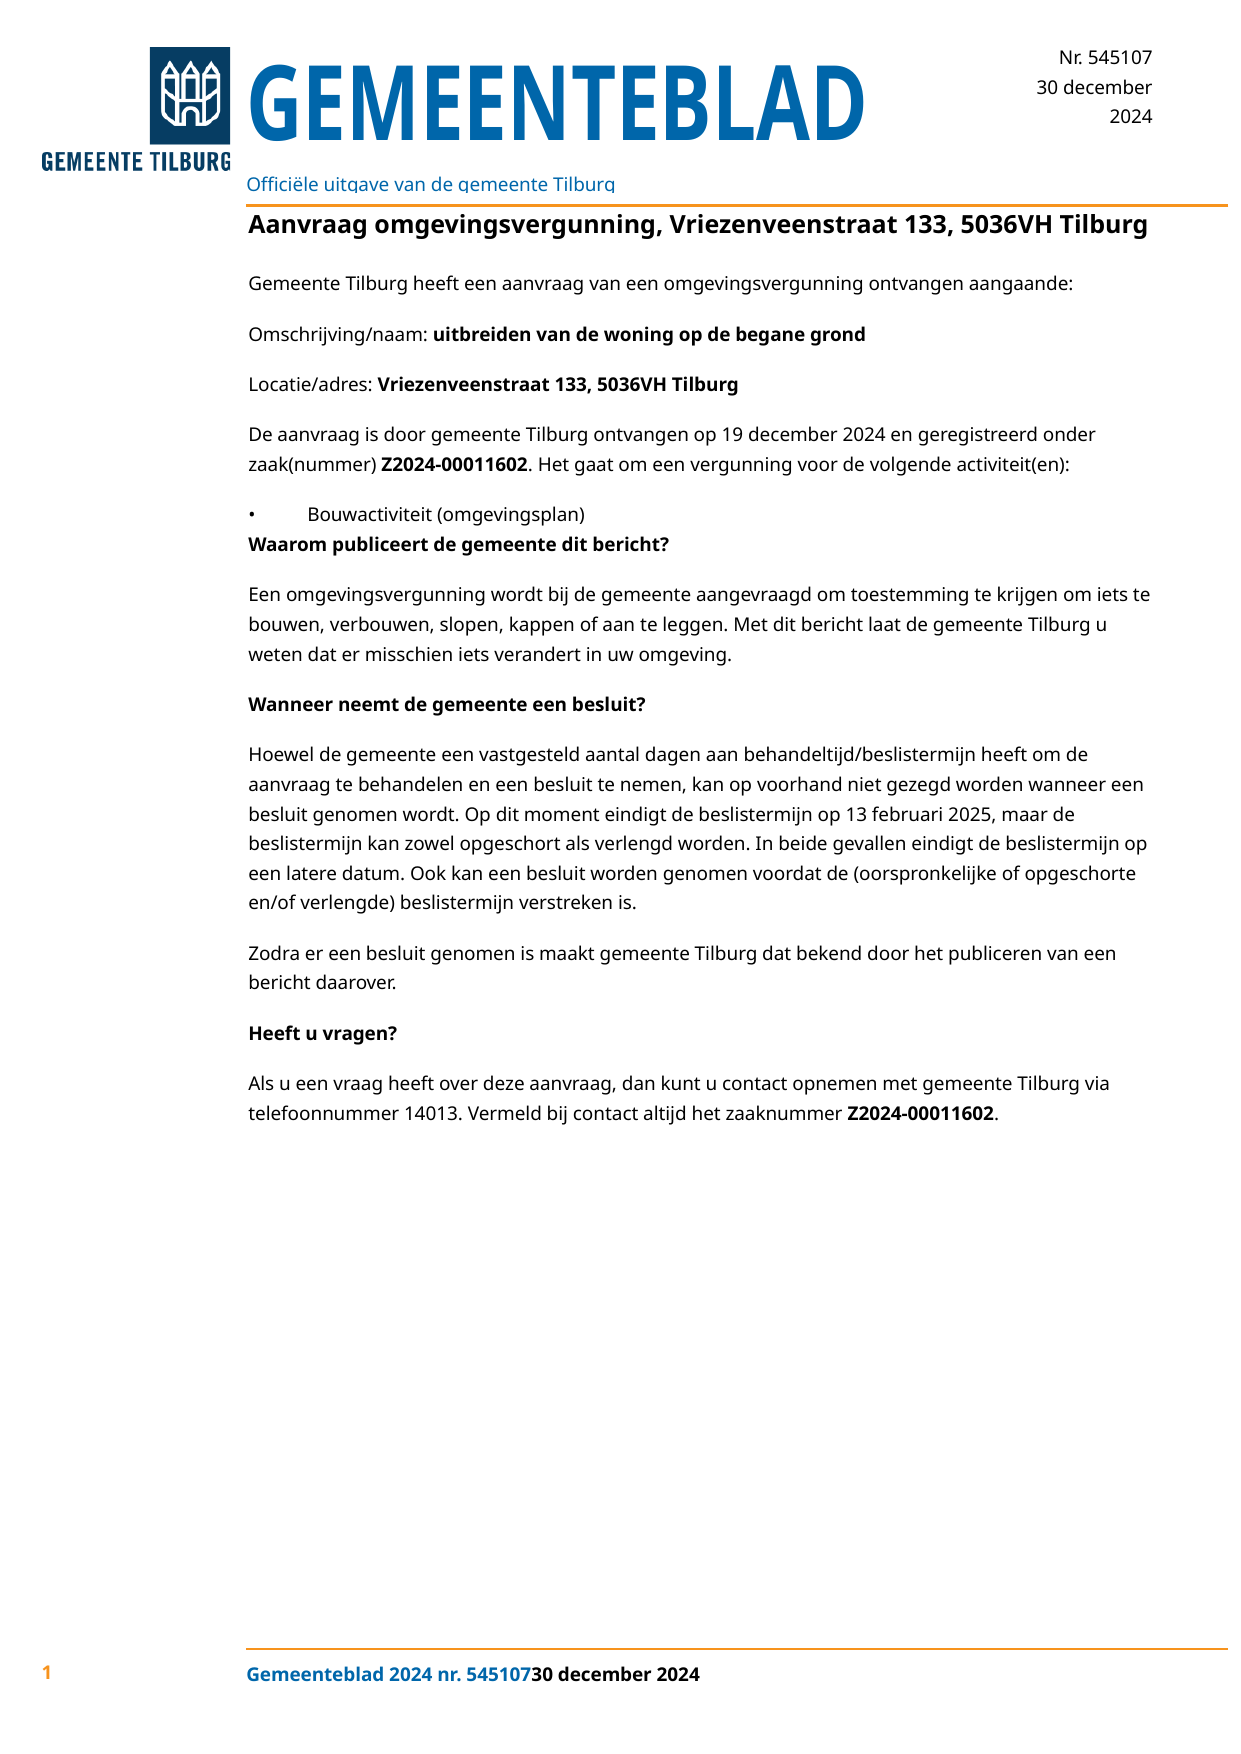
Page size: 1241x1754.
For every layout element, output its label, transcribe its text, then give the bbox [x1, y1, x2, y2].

text Aanvraag omgevingsvergunning, Vriezenveenstraat 133, 5036VH Tilburg [248, 207, 1152, 241]
text Als u een vraag heeft over deze aanvraag, dan kunt u contact opnemen met gemeente Tilburg via telefoonnummer 14013. Vermeld bij contact altijd het zaaknummer Z2024-00011602. [248, 1070, 1152, 1126]
picture [41, 47, 231, 172]
text Een omgevingsvergunning wordt bij de gemeente aangevraagd om toestemming te krijgen om iets te bouwen, verbouwen, slopen, kappen of aan te leggen. Met dit bericht laat de gemeente Tilburg u weten dat er misschien iets verandert in uw omgeving. [248, 582, 1152, 666]
text Zodra er een besluit genomen is maakt gemeente Tilburg dat bekend door het publiceren van een bericht daarover. [248, 940, 1152, 995]
list Bouwactiviteit (omgevingsplan) [248, 502, 1152, 527]
text Waarom publiceert de gemeente dit bericht? [248, 531, 1152, 557]
text Heeft u vragen? [248, 1020, 1152, 1046]
text Hoewel de gemeente een vastgesteld aantal dagen aan behandeltijd/beslistermijn heeft om de aanvraag te behandelen en een besluit te nemen, kan op voorhand niet gezegd worden wanneer een besluit genomen wordt. Op dit moment eindigt de beslistermijn op 13 februari 2025, maar de beslistermijn kan zowel opgeschort als verlengd worden. In beide gevallen eindigt de beslistermijn op een latere datum. Ook kan een besluit worden genomen voordat de (oorspronkelijke of opgeschorte en/of verlengde) beslistermijn verstreken is. [248, 742, 1152, 915]
text De aanvraag is door gemeente Tilburg ontvangen op 19 december 2024 en geregistreerd onder zaak(nummer) Z2024-00011602. Het gaat om een vergunning voor de volgende activiteit(en): [248, 422, 1152, 477]
text Wanneer neemt de gemeente een besluit? [248, 691, 1152, 717]
text Locatie/adres: Vriezenveenstraat 133, 5036VH Tilburg [248, 371, 1152, 397]
text Gemeente Tilburg heeft een aanvraag van een omgevingsvergunning ontvangen aangaande: [248, 270, 1152, 296]
text Omschrijving/naam: uitbreiden van de woning op de begane grond [248, 321, 1152, 346]
